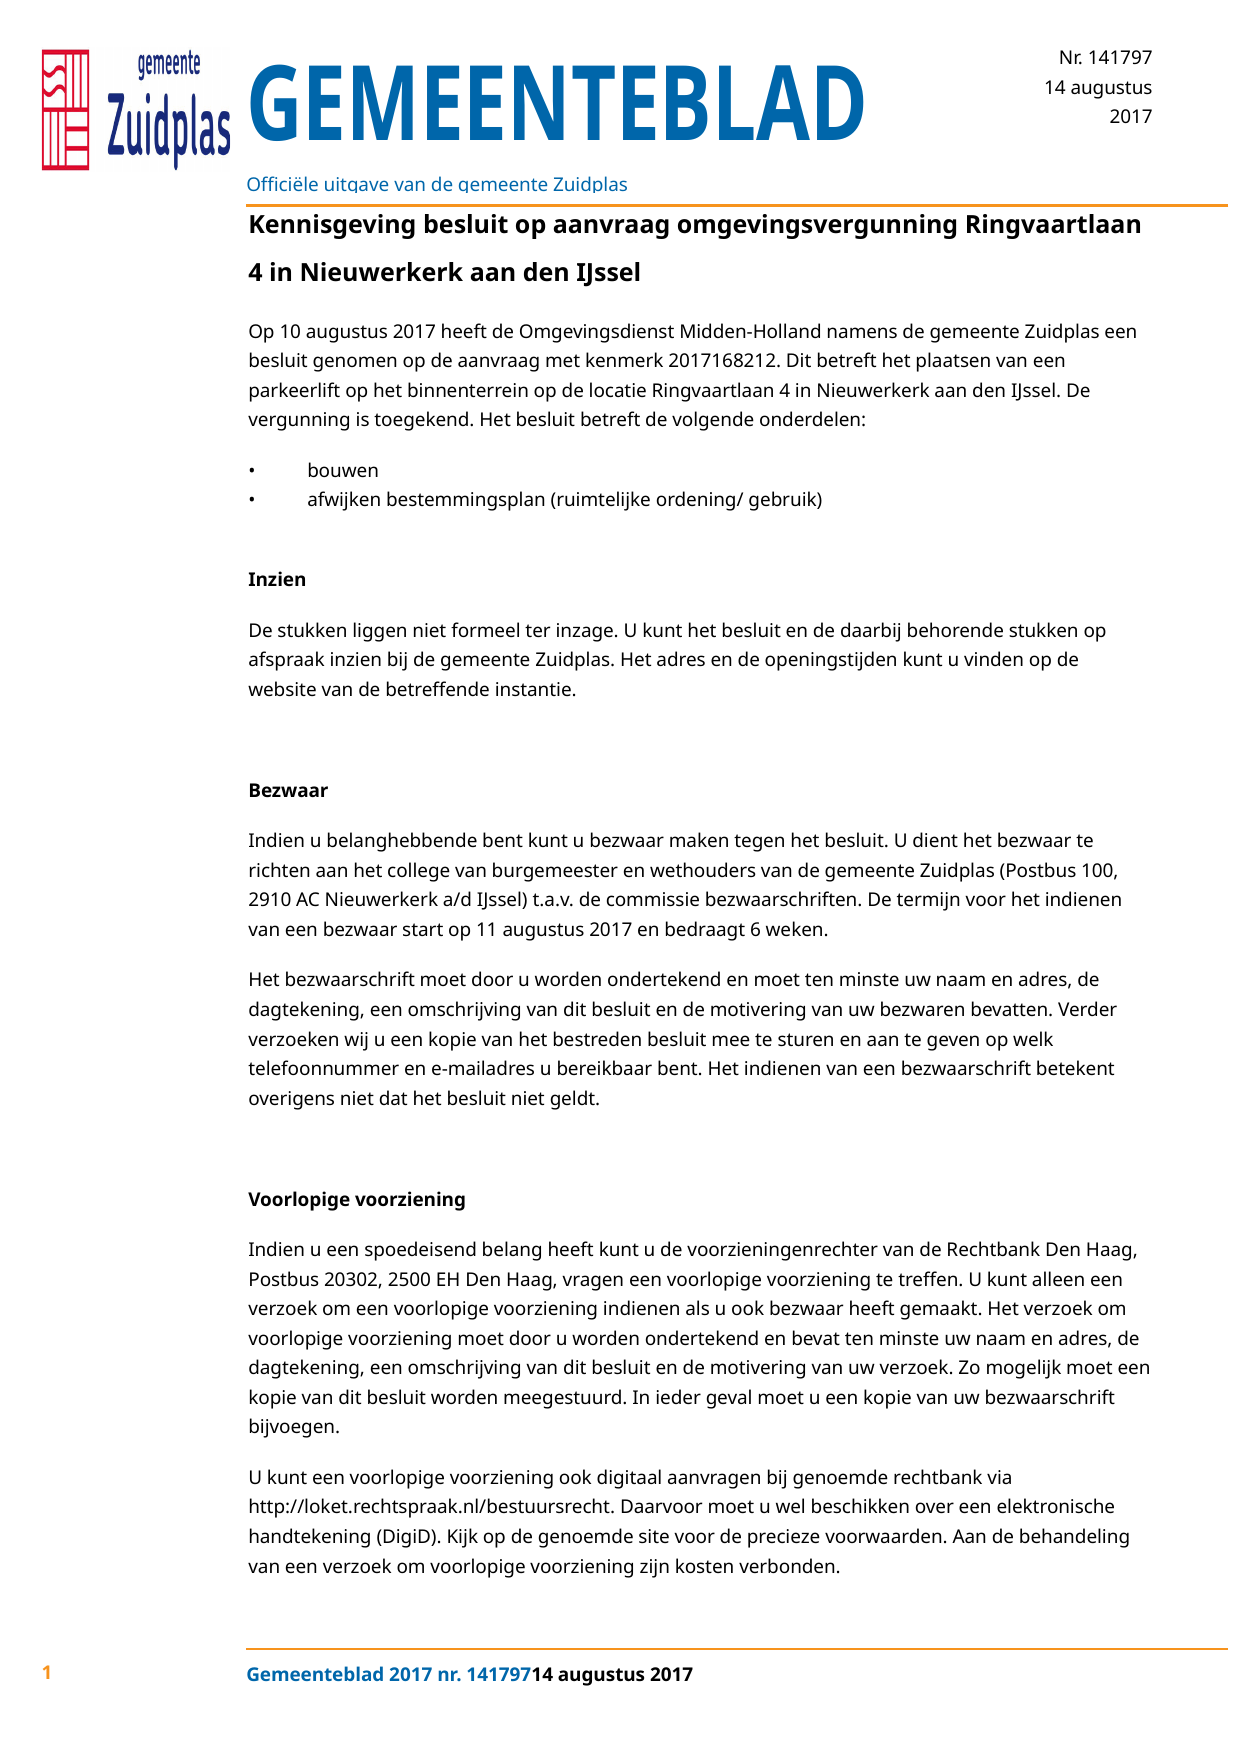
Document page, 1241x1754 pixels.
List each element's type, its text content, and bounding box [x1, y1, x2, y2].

text Indien u belanghebbende bent kunt u bezwaar maken tegen het besluit. U dient het bezwaar te richten aan het college van burgemeester en wethouders van de gemeente Zuidplas (Postbus 100, 2910 AC Nieuwerkerk a/d IJssel) t.a.v. de commissie bezwaarschriften. De termijn voor het indienen van een bezwaar start op 11 augustus 2017 en bedraagt 6 weken. [248, 827, 1152, 942]
text Inzien [248, 567, 1152, 592]
list bouwen [248, 457, 1152, 483]
text Indien u een spoedeisend belang heeft kunt u de voorzieningenrechter van de Rechtbank Den Haag, Postbus 20302, 2500 EH Den Haag, vragen een voorlopige voorziening te treffen. U kunt alleen een verzoek om een voorlopige voorziening indienen als u ook bezwaar heeft gemaakt. Het verzoek om voorlopige voorziening moet door u worden ondertekend en bevat ten minste uw naam en adres, de dagtekening, een omschrijving van dit besluit en de motivering van uw verzoek. Zo mogelijk moet een kopie van dit besluit worden meegestuurd. In ieder geval moet u een kopie van uw bezwaarschrift bijvoegen. [248, 1236, 1152, 1439]
text Voorlopige voorziening [248, 1186, 1152, 1212]
list afwijken bestemmingsplan (ruimtelijke ordening/ gebruik) [248, 487, 1152, 512]
text Bezwaar [248, 777, 1152, 803]
text Kennisgeving besluit op aanvraag omgevingsvergunning Ringvaartlaan 4 in Nieuwerkerk aan den IJssel [248, 207, 1152, 288]
text U kunt een voorlopige voorziening ook digitaal aanvragen bij genoemde rechtbank via http://loket.rechtspraak.nl/bestuursrecht. Daarvoor moet u wel beschikken over een elektronische handtekening (DigiD). Kijk op de genoemde site voor de precieze voorwaarden. Aan de behandeling van een verzoek om voorlopige voorziening zijn kosten verbonden. [248, 1464, 1152, 1579]
text Op 10 augustus 2017 heeft de Omgevingsdienst Midden-Holland namens de gemeente Zuidplas een besluit genomen op de aanvraag met kenmerk 2017168212. Dit betreft het plaatsen van een parkeerlift op het binnenterrein op de locatie Ringvaartlaan 4 in Nieuwerkerk aan den IJssel. De vergunning is toegekend. Het besluit betreft de volgende onderdelen: [248, 318, 1152, 432]
text De stukken liggen niet formeel ter inzage. U kunt het besluit en de daarbij behorende stukken op afspraak inzien bij de gemeente Zuidplas. Het adres en de openingstijden kunt u vinden op de website van de betreffende instantie. [248, 617, 1152, 702]
picture [41, 47, 231, 172]
text Het bezwaarschrift moet door u worden ondertekend en moet ten minste uw naam en adres, de dagtekening, een omschrijving van dit besluit en de motivering van uw bezwaren bevatten. Verder verzoeken wij u een kopie van het bestreden besluit mee te sturen en aan te geven op welk telefoonnummer en e-mailadres u bereikbaar bent. Het indienen van een bezwaarschrift betekent overigens niet dat het besluit niet geldt. [248, 967, 1152, 1111]
